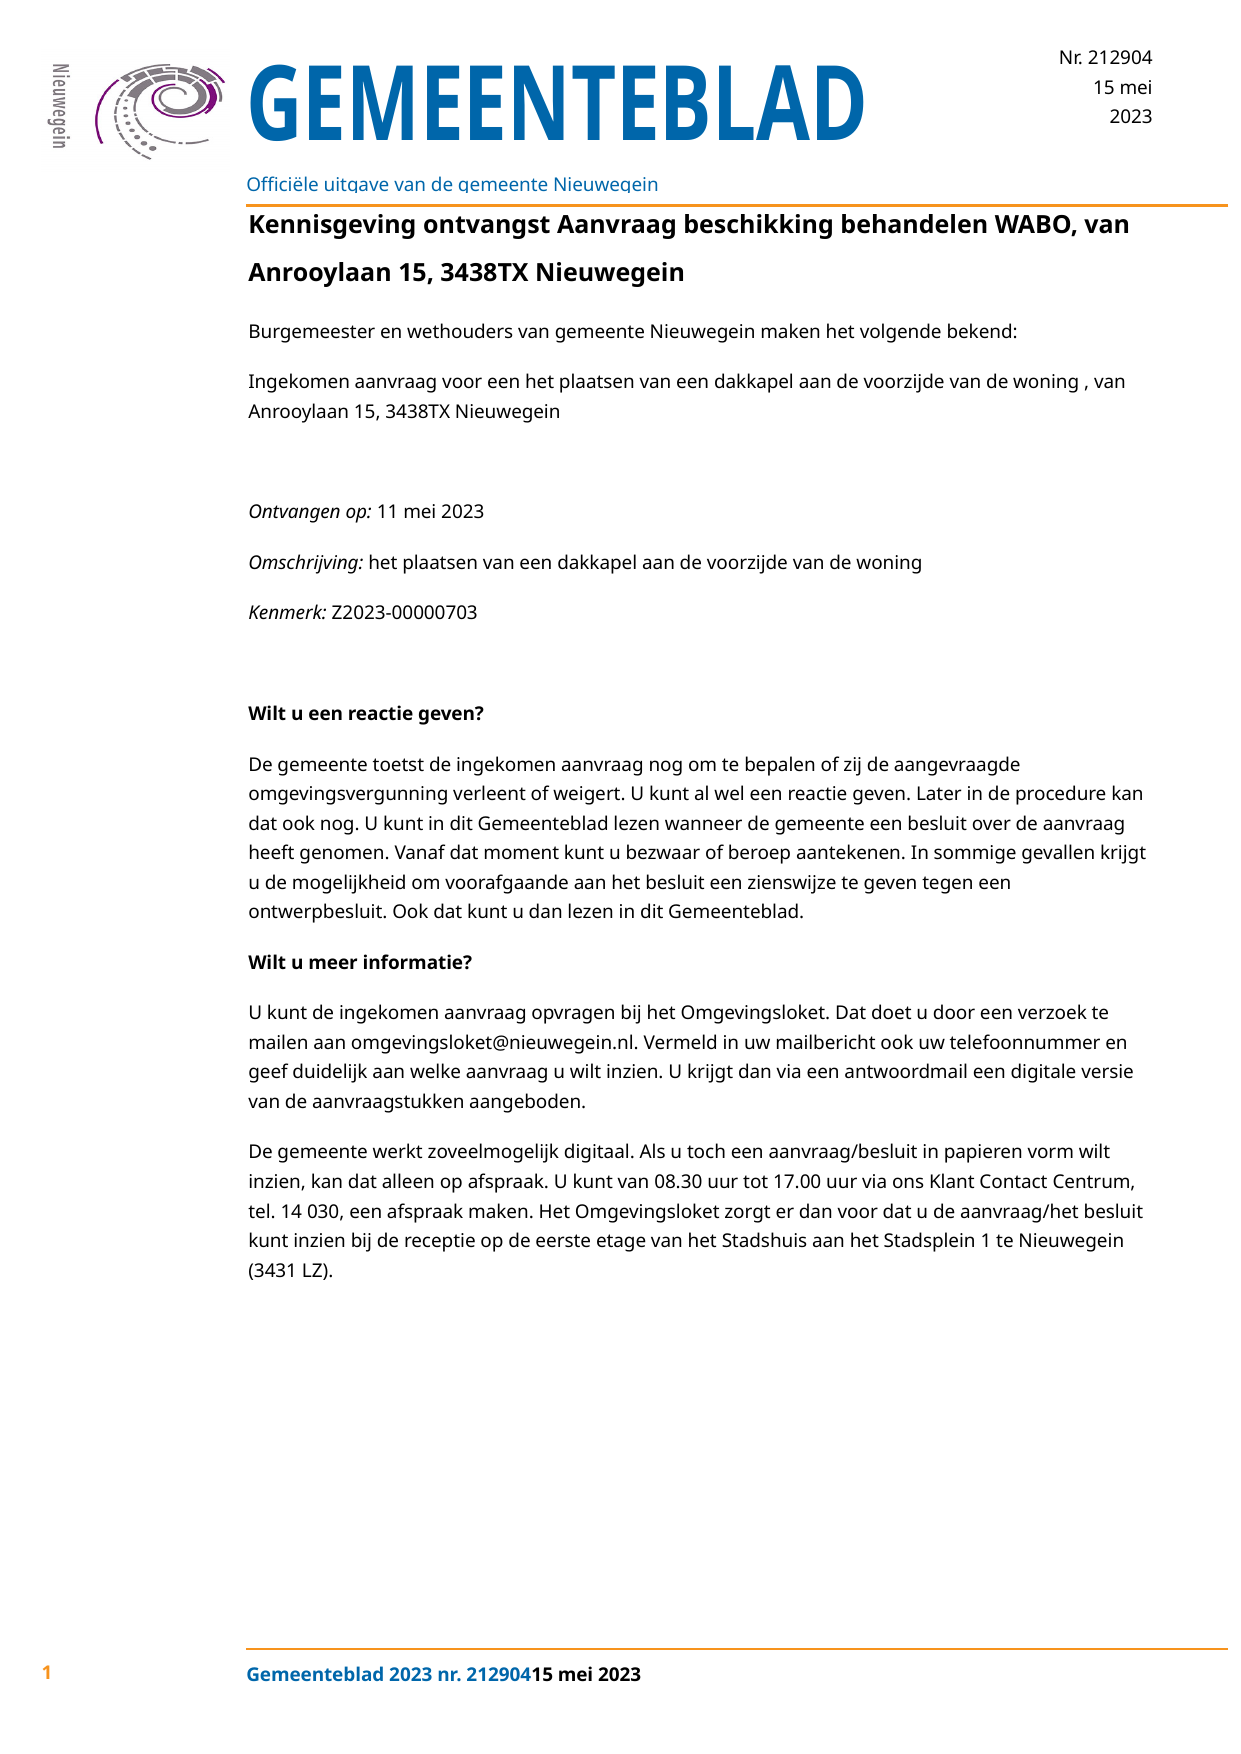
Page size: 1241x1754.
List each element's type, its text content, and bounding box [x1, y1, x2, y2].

text Kennisgeving ontvangst Aanvraag beschikking behandelen WABO, van Anrooylaan 15, 3438TX Nieuwegein [248, 207, 1152, 288]
text Ontvangen op: 11 mei 2023 [248, 499, 1152, 524]
text Burgemeester en wethouders van gemeente Nieuwegein maken het volgende bekend: [248, 318, 1152, 344]
text De gemeente werkt zoveelmogelijk digitaal. Als u toch een aanvraag/besluit in papieren vorm wilt inzien, kan dat alleen op afspraak. U kunt van 08.30 uur tot 17.00 uur via ons Klant Contact Centrum, tel. 14 030, een afspraak maken. Het Omgevingsloket zorgt er dan voor dat u de aanvraag/het besluit kunt inzien bij de receptie op de eerste etage van het Stadshuis aan het Stadsplein 1 te Nieuwegein (3431 LZ). [248, 1139, 1152, 1283]
text De gemeente toetst de ingekomen aanvraag nog om te bepalen of zij de aangevraagde omgevingsvergunning verleent of weigert. U kunt al wel een reactie geven. Later in de procedure kan dat ook nog. U kunt in dit Gemeenteblad lezen wanneer de gemeente een besluit over de aanvraag heeft genomen. Vanaf dat moment kunt u bezwaar of beroep aantekenen. In sommige gevallen krijgt u de mogelijkheid om voorafgaande aan het besluit een zienswijze te geven tegen een ontwerpbesluit. Ook dat kunt u dan lezen in dit Gemeenteblad. [248, 751, 1152, 924]
text Ingekomen aanvraag voor een het plaatsen van een dakkapel aan de voorzijde van de woning , van Anrooylaan 15, 3438TX Nieuwegein [248, 368, 1152, 424]
text Omschrijving: het plaatsen van een dakkapel aan de voorzijde van de woning [248, 549, 1152, 575]
text Kenmerk: Z2023-00000703 [248, 599, 1152, 625]
picture [41, 47, 231, 172]
text Wilt u een reactie geven? [248, 700, 1152, 726]
text U kunt de ingekomen aanvraag opvragen bij het Omgevingsloket. Dat doet u door een verzoek te mailen aan omgevingsloket@nieuwegein.nl. Vermeld in uw mailbericht ook uw telefoonnummer en geef duidelijk aan welke aanvraag u wilt inzien. U krijgt dan via een antwoordmail een digitale versie van de aanvraagstukken aangeboden. [248, 999, 1152, 1114]
text Wilt u meer informatie? [248, 949, 1152, 975]
